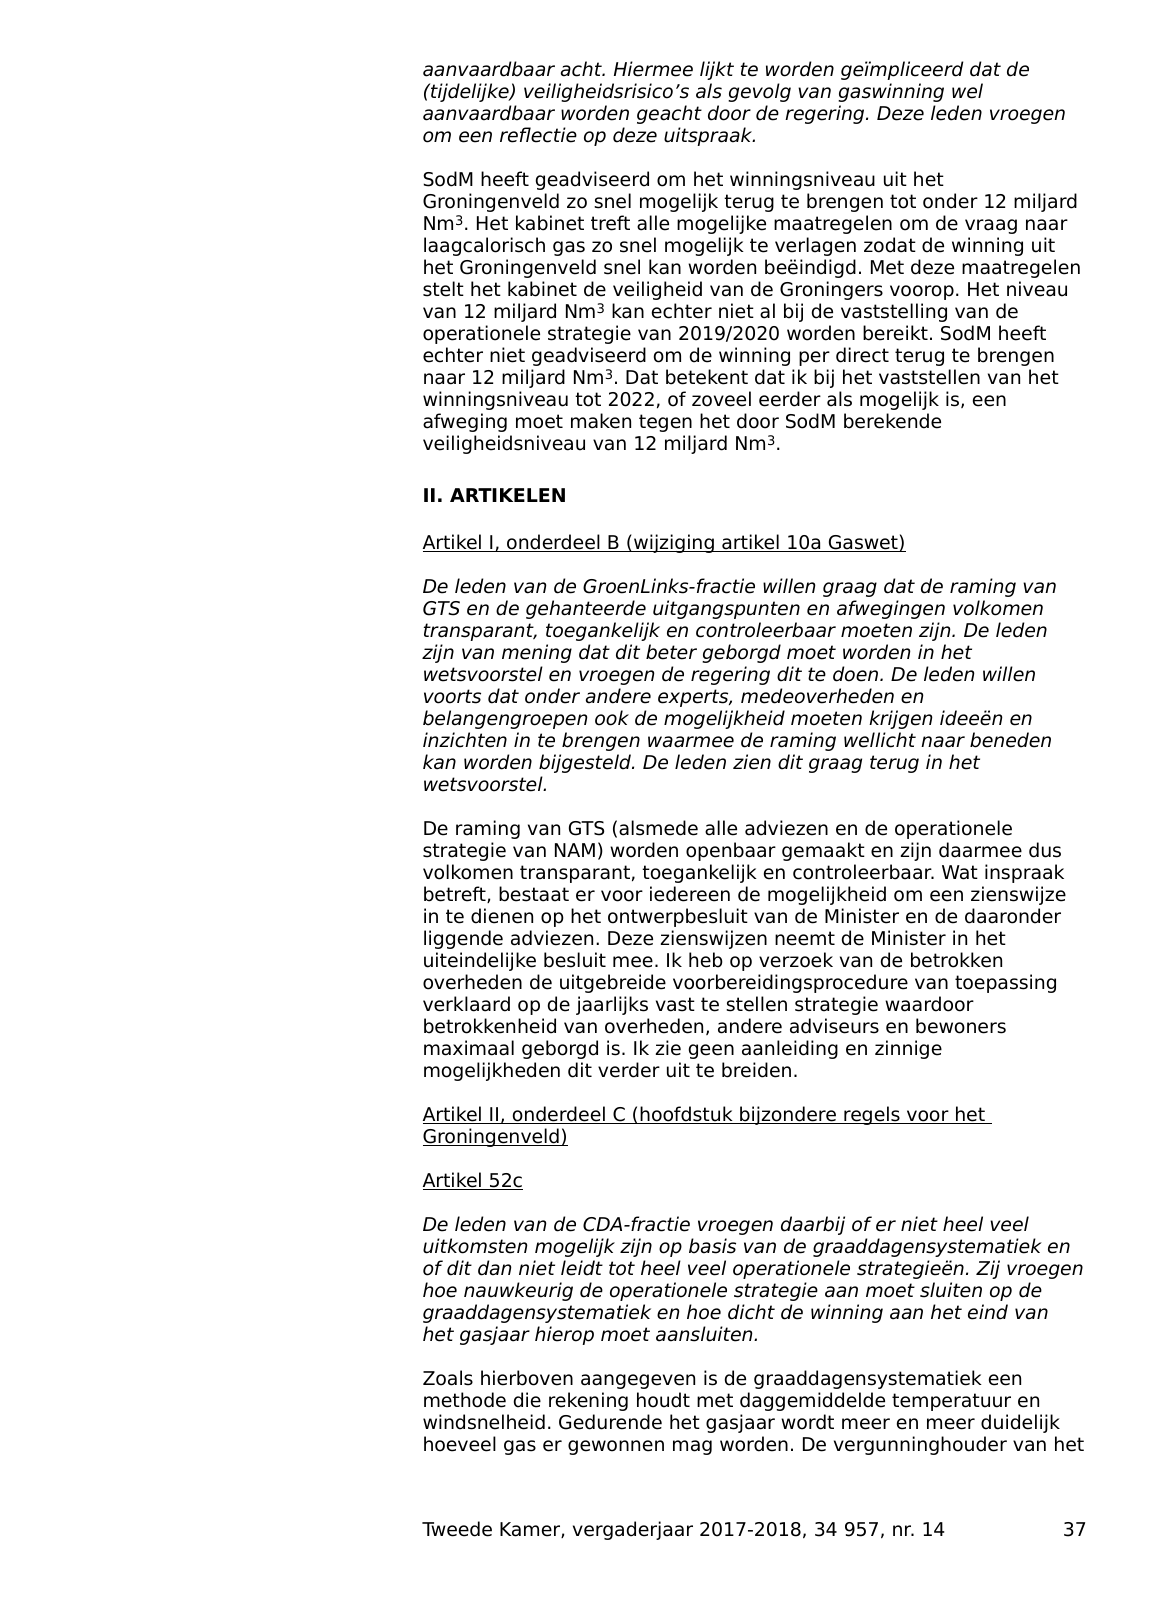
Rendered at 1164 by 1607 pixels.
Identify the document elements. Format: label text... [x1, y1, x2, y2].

text aanvaardbaar acht. Hiermee lijkt te worden geïmpliceerd dat de (tijdelijke) veiligheidsrisico’s als gevolg van gaswinning wel aanvaardbaar worden geacht door de regering. Deze leden vroegen om een reflectie op deze uitspraak. [422, 59, 1087, 147]
text Zoals hierboven aangegeven is de graaddagensystematiek een methode die rekening houdt met daggemiddelde temperatuur en windsnelheid. Gedurende het gasjaar wordt meer en meer duidelijk hoeveel gas er gewonnen mag worden. De vergunninghouder van het [422, 1368, 1087, 1456]
text SodM heeft geadviseerd om het winningsniveau uit het Groningenveld zo snel mogelijk terug te brengen tot onder 12 miljard Nm3. Het kabinet treft alle mogelijke maatregelen om de vraag naar laagcalorisch gas zo snel mogelijk te verlagen zodat de winning uit het Groningenveld snel kan worden beëindigd. Met deze maatregelen stelt het kabinet de veiligheid van de Groningers voorop. Het niveau van 12 miljard Nm3 kan echter niet al bij de vaststelling van de operationele strategie van 2019/2020 worden bereikt. SodM heeft echter niet geadviseerd om de winning per direct terug te brengen naar 12 miljard Nm3. Dat betekent dat ik bij het vaststellen van het winningsniveau tot 2022, of zoveel eerder als mogelijk is, een afweging moet maken tegen het door SodM berekende veiligheidsniveau van 12 miljard Nm3. [422, 169, 1087, 455]
subtitle Artikel I, onderdeel B (wijziging artikel 10a Gaswet) [422, 532, 1087, 554]
text De leden van de CDA-fractie vroegen daarbij of er niet heel veel uitkomsten mogelijk zijn op basis van de graaddagensystematiek en of dit dan niet leidt tot heel veel operationele strategieën. Zij vroegen hoe nauwkeurig de operationele strategie aan moet sluiten op de graaddagensystematiek en hoe dicht de winning aan het eind van het gasjaar hierop moet aansluiten. [422, 1214, 1087, 1346]
subtitle Artikel 52c [422, 1170, 1087, 1192]
text De raming van GTS (alsmede alle adviezen en de operationele strategie van NAM) worden openbaar gemaakt en zijn daarmee dus volkomen transparant, toegankelijk en controleerbaar. Wat inspraak betreft, bestaat er voor iedereen de mogelijkheid om een zienswijze in te dienen op het ontwerpbesluit van de Minister en de daaronder liggende adviezen. Deze zienswijzen neemt de Minister in het uiteindelijke besluit mee. Ik heb op verzoek van de betrokken overheden de uitgebreide voorbereidingsprocedure van toepassing verklaard op de jaarlijks vast te stellen strategie waardoor betrokkenheid van overheden, andere adviseurs en bewoners maximaal geborgd is. Ik zie geen aanleiding en zinnige mogelijkheden dit verder uit te breiden. [422, 818, 1087, 1082]
subtitle II. ARTIKELEN [422, 485, 1087, 507]
text De leden van de GroenLinks-fractie willen graag dat de raming van GTS en de gehanteerde uitgangspunten en afwegingen volkomen transparant, toegankelijk en controleerbaar moeten zijn. De leden zijn van mening dat dit beter geborgd moet worden in het wetsvoorstel en vroegen de regering dit te doen. De leden willen voorts dat onder andere experts, medeoverheden en belangengroepen ook de mogelijkheid moeten krijgen ideeën en inzichten in te brengen waarmee de raming wellicht naar beneden kan worden bijgesteld. De leden zien dit graag terug in het wetsvoorstel. [422, 576, 1087, 796]
subtitle Artikel II, onderdeel C (hoofdstuk bijzondere regels voor het Groningenveld) [422, 1104, 1087, 1148]
